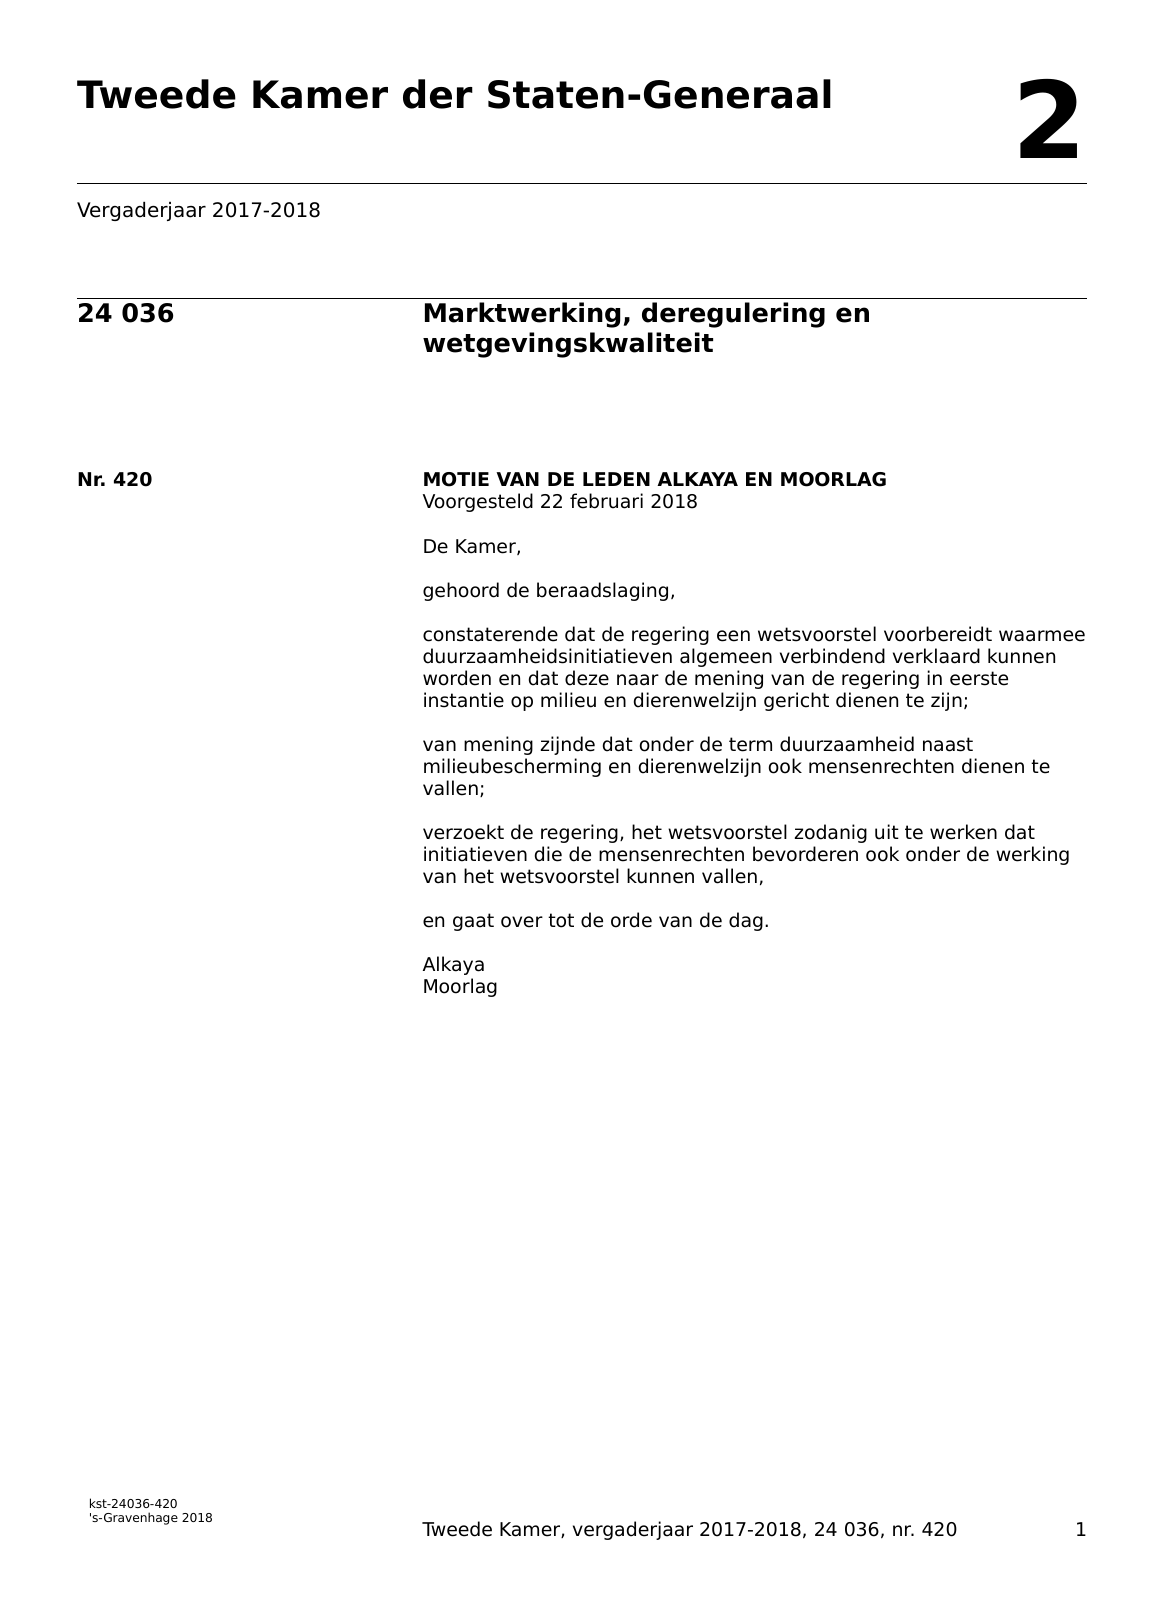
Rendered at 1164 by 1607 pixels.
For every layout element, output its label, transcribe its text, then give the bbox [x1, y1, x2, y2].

text gehoord de beraadslaging, [422, 580, 1087, 602]
text en gaat over tot de orde van de dag. [422, 910, 1087, 932]
table_cell Vergaderjaar 2017-2018 [77, 184, 1087, 298]
text verzoekt de regering, het wetsvoorstel zodanig uit te werken dat initiatieven die de mensenrechten bevorderen ook onder de werking van het wetsvoorstel kunnen vallen, [422, 822, 1087, 888]
text constaterende dat de regering een wetsvoorstel voorbereidt waarmee duurzaamheidsinitiatieven algemeen verbindend verklaard kunnen worden en dat deze naar de mening van de regering in eerste instantie op milieu en dierenwelzijn gericht dienen te zijn; [422, 624, 1087, 712]
text 's-Gravenhage 2018 [88, 1511, 323, 1525]
subtitle 24 036 Marktwerking, deregulering en wetgevingskwaliteit [77, 299, 1087, 358]
table_header Tweede Kamer der Staten-Generaal [77, 59, 886, 183]
subtitle Nr. 420 MOTIE VAN DE LEDEN ALKAYA EN MOORLAG [77, 469, 1087, 491]
text van mening zijnde dat onder de term duurzaamheid naast milieubescherming en dierenwelzijn ook mensenrechten dienen te vallen; [422, 734, 1087, 800]
text Voorgesteld 22 februari 2018 [422, 491, 1087, 513]
text De Kamer, [422, 536, 1087, 557]
text Moorlag [422, 976, 1087, 998]
text Alkaya [422, 954, 1087, 976]
text kst-24036-420 [88, 1497, 323, 1511]
table_header 2 [886, 59, 1087, 183]
